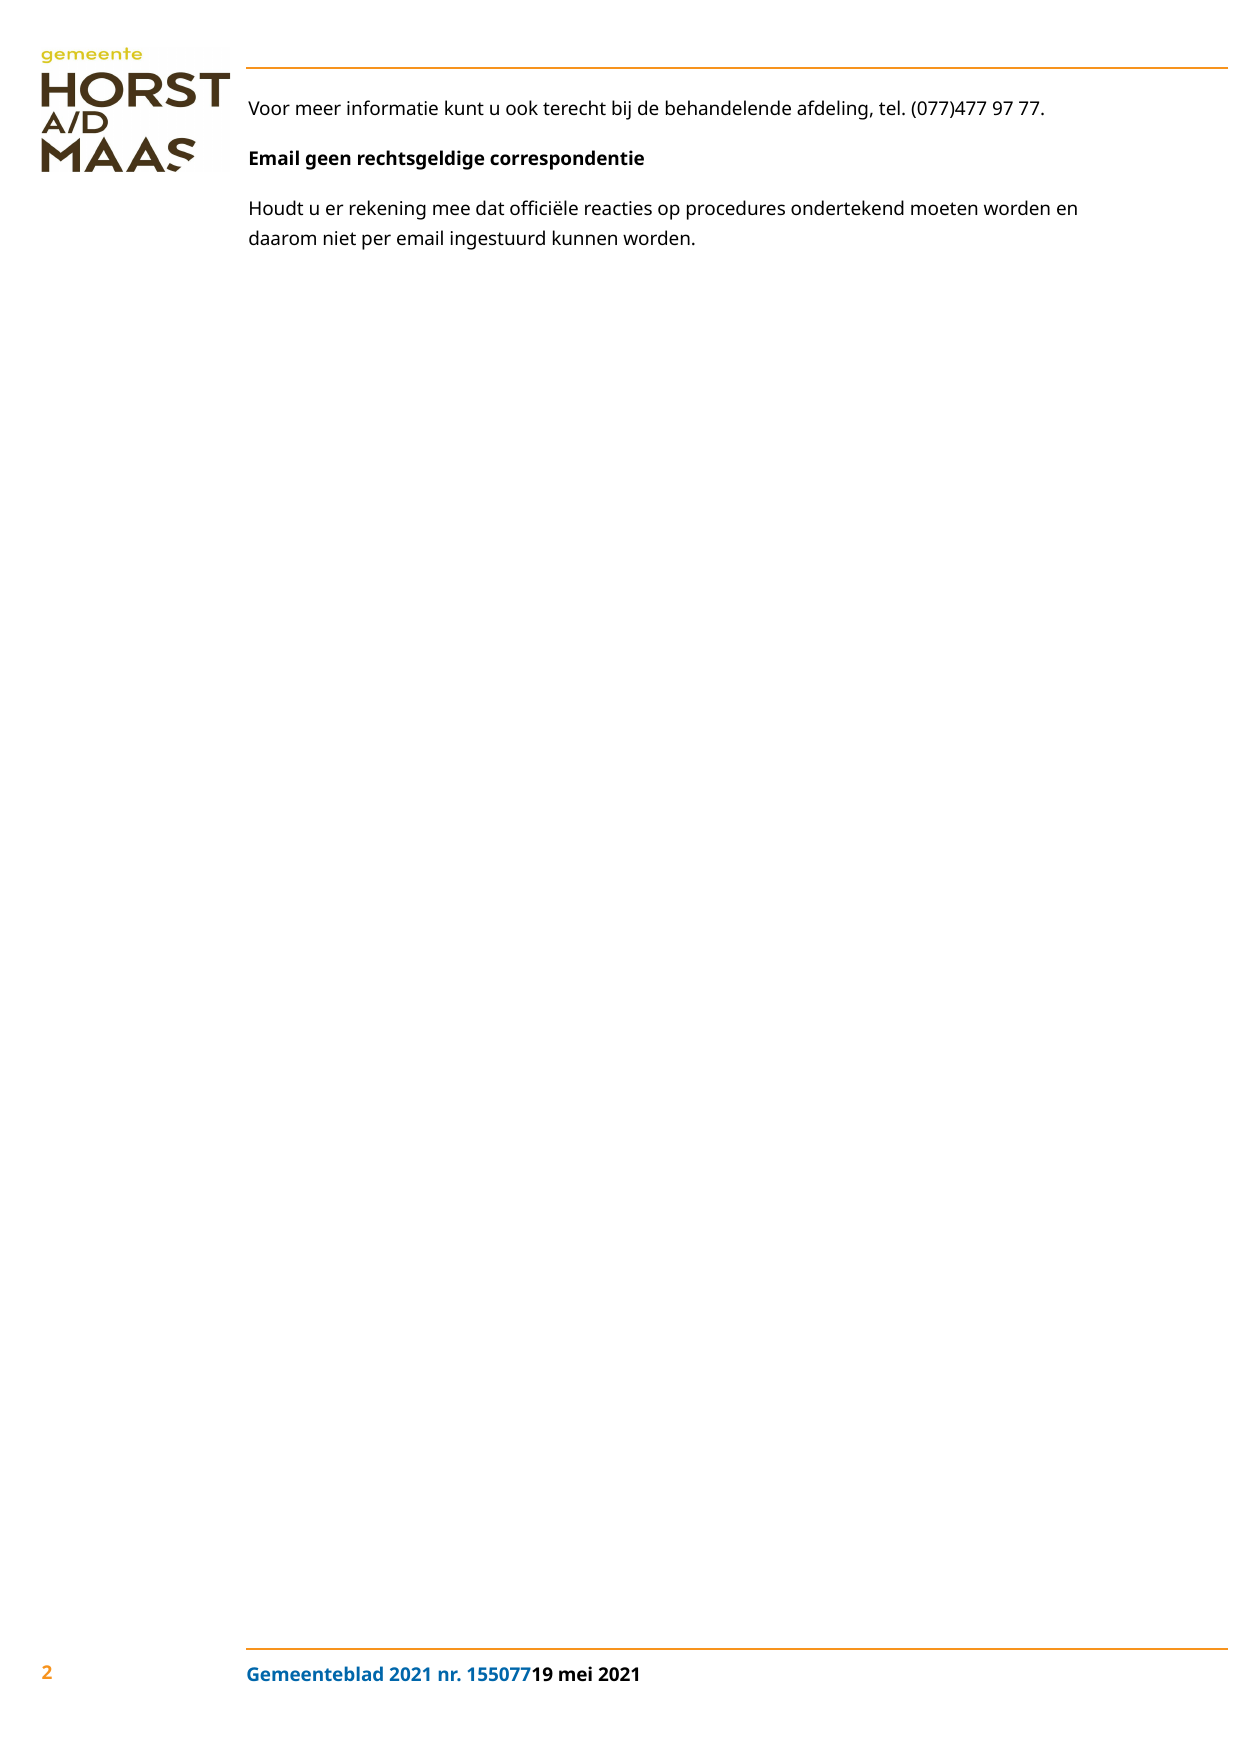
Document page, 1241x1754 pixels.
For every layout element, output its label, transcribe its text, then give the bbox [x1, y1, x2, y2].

text Houdt u er rekening mee dat officiële reacties op procedures ondertekend moeten worden en daarom niet per email ingestuurd kunnen worden. [248, 196, 1152, 251]
picture [41, 47, 231, 172]
text Voor meer informatie kunt u ook terecht bij de behandelende afdeling, tel. (077)477 97 77. [248, 95, 1152, 121]
text Email geen rechtsgeldige correspondentie [248, 145, 1152, 171]
